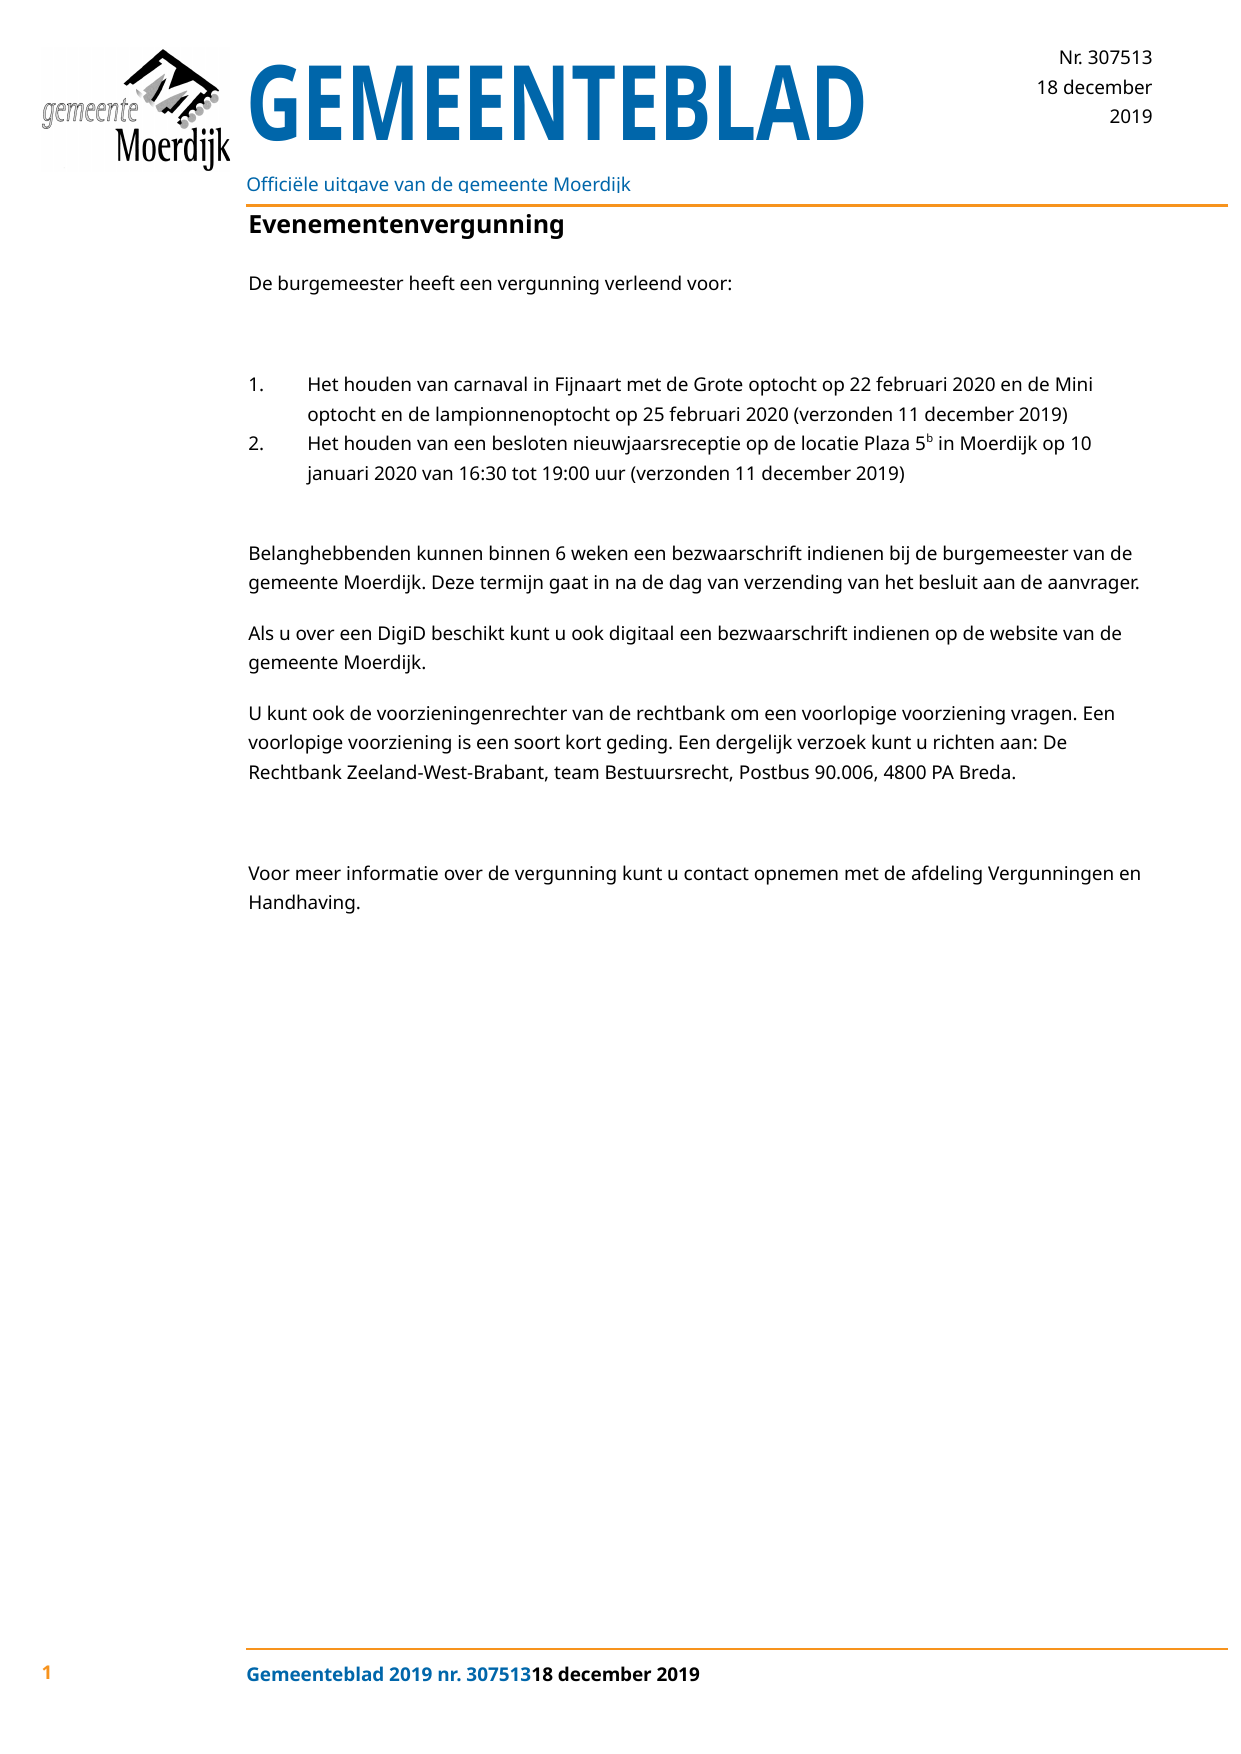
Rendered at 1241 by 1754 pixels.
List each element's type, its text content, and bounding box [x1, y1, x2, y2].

text Als u over een DigiD beschikt kunt u ook digitaal een bezwaarschrift indienen op de website van de gemeente Moerdijk. [248, 620, 1152, 675]
list Het houden van een besloten nieuwjaarsreceptie op de locatie Plaza 5b in Moerdijk op 10 januari 2020 van 16:30 tot 19:00 uur (verzonden 11 december 2019) [248, 430, 1152, 486]
picture [41, 47, 231, 172]
text U kunt ook de voorzieningenrechter van de rechtbank om een voorlopige voorziening vragen. Een voorlopige voorziening is een soort kort geding. Een dergelijk verzoek kunt u richten aan: De Rechtbank Zeeland-West-Brabant, team Bestuursrecht, Postbus 90.006, 4800 PA Breda. [248, 700, 1152, 785]
text Voor meer informatie over de vergunning kunt u contact opnemen met de afdeling Vergunningen en Handhaving. [248, 860, 1152, 915]
list Het houden van carnaval in Fijnaart met de Grote optocht op 22 februari 2020 en de Mini optocht en de lampionnenoptocht op 25 februari 2020 (verzonden 11 december 2019) [248, 371, 1152, 426]
text Evenementenvergunning [248, 207, 1152, 241]
text De burgemeester heeft een ­vergunning verleend voor: [248, 270, 1152, 296]
text Belanghebbenden kunnen binnen 6 weken een bezwaarschrift indienen bij de burgemeester van de gemeente Moerdijk. Deze termijn gaat in na de dag van verzending van het besluit aan de aanvrager. [248, 540, 1152, 595]
